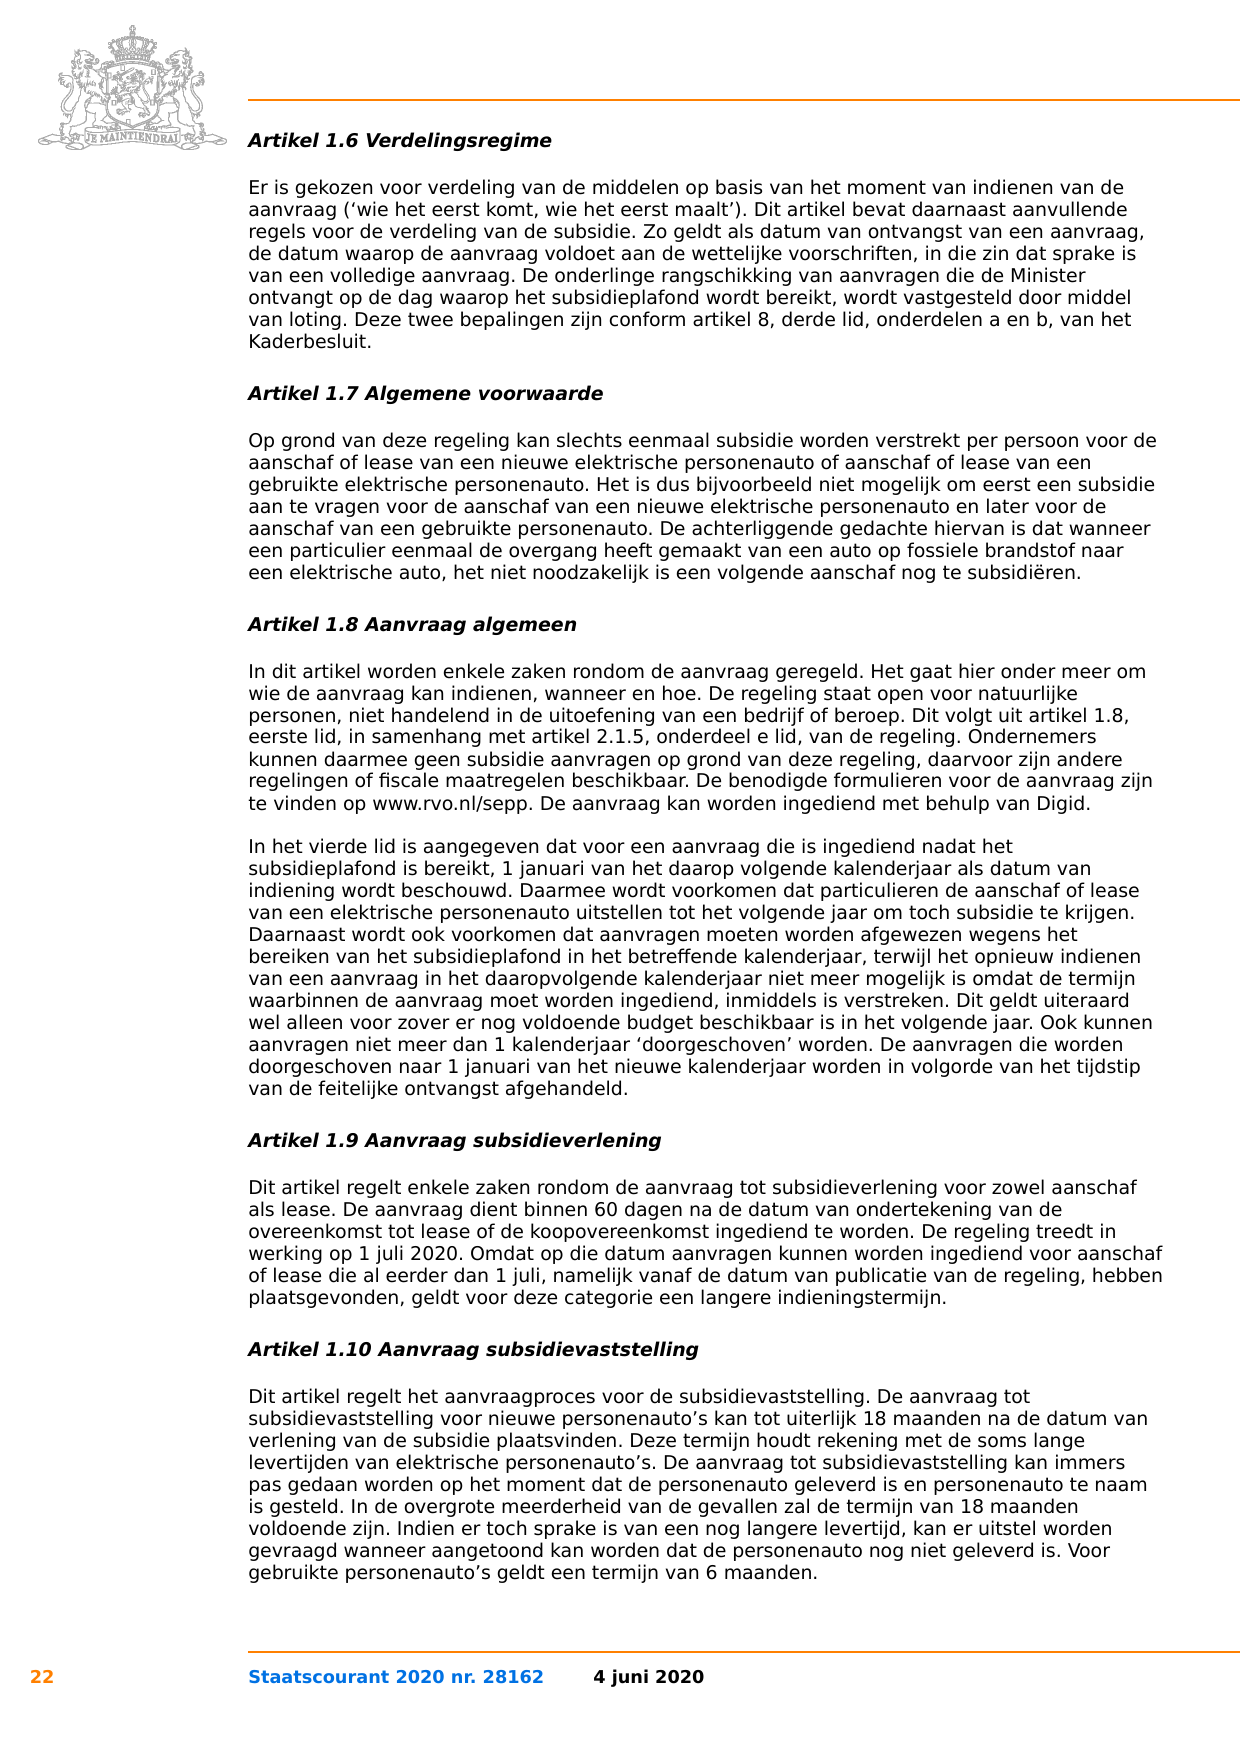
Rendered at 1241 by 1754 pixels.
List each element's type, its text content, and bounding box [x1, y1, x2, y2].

subtitle Artikel 1.7 Algemene voorwaarde [248, 383, 1163, 405]
text Dit artikel regelt enkele zaken rondom de aanvraag tot subsidieverlening voor zowel aanschaf als lease. De aanvraag dient binnen 60 dagen na de datum van ondertekening van de overeenkomst tot lease of de koopovereenkomst ingediend te worden. De regeling treedt in werking op 1 juli 2020. Omdat op die datum aanvragen kunnen worden ingediend voor aanschaf of lease die al eerder dan 1 juli, namelijk vanaf de datum van publicatie van de regeling, hebben plaatsgevonden, geldt voor deze categorie een langere indieningstermijn. [248, 1177, 1163, 1309]
text Dit artikel regelt het aanvraagproces voor de subsidievaststelling. De aanvraag tot subsidievaststelling voor nieuwe personenauto’s kan tot uiterlijk 18 maanden na de datum van verlening van de subsidie plaatsvinden. Deze termijn houdt rekening met de soms lange levertijden van elektrische personenauto’s. De aanvraag tot subsidievaststelling kan immers pas gedaan worden op het moment dat de personenauto geleverd is en personenauto te naam is gesteld. In de overgrote meerderheid van de gevallen zal de termijn van 18 maanden voldoende zijn. Indien er toch sprake is van een nog langere levertijd, kan er uitstel worden gevraagd wanneer aangetoond kan worden dat de personenauto nog niet geleverd is. Voor gebruikte personenauto’s geldt een termijn van 6 maanden. [248, 1386, 1163, 1584]
subtitle Artikel 1.10 Aanvraag subsidievaststelling [248, 1339, 1163, 1361]
text Op grond van deze regeling kan slechts eenmaal subsidie worden verstrekt per persoon voor de aanschaf of lease van een nieuwe elektrische personenauto of aanschaf of lease van een gebruikte elektrische personenauto. Het is dus bijvoorbeeld niet mogelijk om eerst een subsidie aan te vragen voor de aanschaf van een nieuwe elektrische personenauto en later voor de aanschaf van een gebruikte personenauto. De achterliggende gedachte hiervan is dat wanneer een particulier eenmaal de overgang heeft gemaakt van een auto op fossiele brandstof naar een elektrische auto, het niet noodzakelijk is een volgende aanschaf nog te subsidiëren. [248, 430, 1163, 583]
text In het vierde lid is aangegeven dat voor een aanvraag die is ingediend nadat het subsidieplafond is bereikt, 1 januari van het daarop volgende kalenderjaar als datum van indiening wordt beschouwd. Daarmee wordt voorkomen dat particulieren de aanschaf of lease van een elektrische personenauto uitstellen tot het volgende jaar om toch subsidie te krijgen. Daarnaast wordt ook voorkomen dat aanvragen moeten worden afgewezen wegens het bereiken van het subsidieplafond in het betreffende kalenderjaar, terwijl het opnieuw indienen van een aanvraag in het daaropvolgende kalenderjaar niet meer mogelijk is omdat de termijn waarbinnen de aanvraag moet worden ingediend, inmiddels is verstreken. Dit geldt uiteraard wel alleen voor zover er nog voldoende budget beschikbaar is in het volgende jaar. Ook kunnen aanvragen niet meer dan 1 kalenderjaar ‘doorgeschoven’ worden. De aanvragen die worden doorgeschoven naar 1 januari van het nieuwe kalenderjaar worden in volgorde van het tijdstip van de feitelijke ontvangst afgehandeld. [248, 836, 1163, 1100]
subtitle Artikel 1.9 Aanvraag subsidieverlening [248, 1130, 1163, 1152]
subtitle Artikel 1.6 Verdelingsregime [248, 130, 1163, 152]
text Er is gekozen voor verdeling van de middelen op basis van het moment van indienen van de aanvraag (‘wie het eerst komt, wie het eerst maalt’). Dit artikel bevat daarnaast aanvullende regels voor de verdeling van de subsidie. Zo geldt als datum van ontvangst van een aanvraag, de datum waarop de aanvraag voldoet aan de wettelijke voorschriften, in die zin dat sprake is van een volledige aanvraag. De onderlinge rangschikking van aanvragen die de Minister ontvangt op de dag waarop het subsidieplafond wordt bereikt, wordt vastgesteld door middel van loting. Deze twee bepalingen zijn conform artikel 8, derde lid, onderdelen a en b, van het Kaderbesluit. [248, 177, 1163, 353]
picture [38, 25, 227, 150]
text In dit artikel worden enkele zaken rondom de aanvraag geregeld. Het gaat hier onder meer om wie de aanvraag kan indienen, wanneer en hoe. De regeling staat open voor natuurlijke personen, niet handelend in de uitoefening van een bedrijf of beroep. Dit volgt uit artikel 1.8, eerste lid, in samenhang met artikel 2.1.5, onderdeel e lid, van de regeling. Ondernemers kunnen daarmee geen subsidie aanvragen op grond van deze regeling, daarvoor zijn andere regelingen of fiscale maatregelen beschikbaar. De benodigde formulieren voor de aanvraag zijn te vinden op www.rvo.nl/sepp. De aanvraag kan worden ingediend met behulp van Digid. [248, 661, 1163, 814]
subtitle Artikel 1.8 Aanvraag algemeen [248, 613, 1163, 636]
